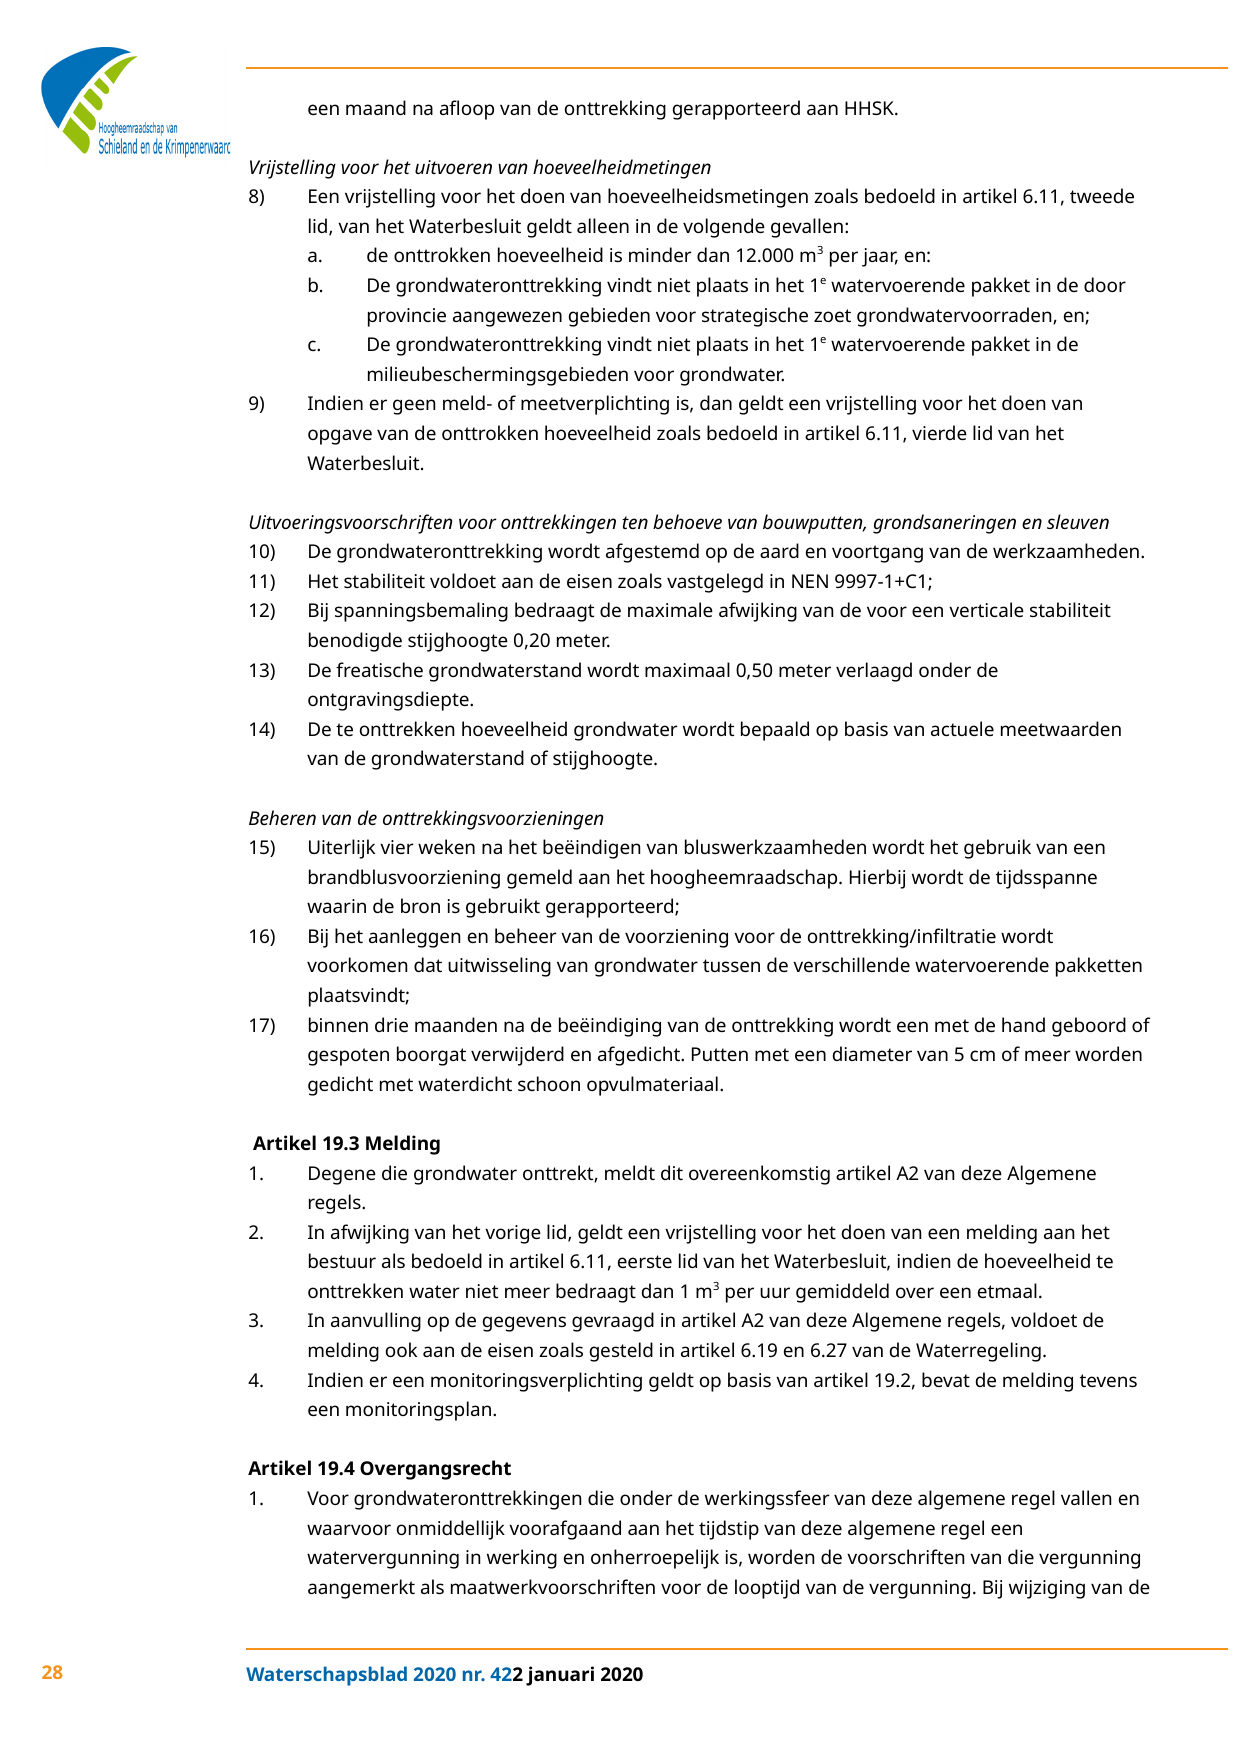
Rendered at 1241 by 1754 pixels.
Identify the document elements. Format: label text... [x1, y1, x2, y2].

list binnen drie maanden na de beëindiging van de onttrekking wordt een met de hand geboord of gespoten boorgat verwijderd en afgedicht. Putten met een diameter van 5 cm of meer worden gedicht met waterdicht schoon opvulmateriaal. [248, 1012, 1152, 1097]
list Een vrijstelling voor het doen van hoeveelheidsmetingen zoals bedoeld in artikel 6.11, tweede lid, van het Waterbesluit geldt alleen in de volgende gevallen: [248, 183, 1152, 239]
list Uiterlijk vier weken na het beëindigen van bluswerkzaamheden wordt het gebruik van een brandblusvoorziening gemeld aan het hoogheemraadschap. Hierbij wordt de tijdsspanne waarin de bron is gebruikt gerapporteerd; [248, 834, 1152, 919]
text Artikel 19.4 Overgangsrecht [248, 1456, 1152, 1481]
list Bij spanningsbemaling bedraagt de maximale afwijking van de voor een verticale stabiliteit benodigde stijghoogte 0,20 meter. [248, 598, 1152, 653]
list de onttrokken hoeveelheid is minder dan 12.000 m3 per jaar, en: [307, 243, 1152, 268]
text Beheren van de onttrekkingsvoorzieningen [248, 805, 1152, 831]
list De freatische grondwaterstand wordt maximaal 0,50 meter verlaagd onder de ontgravingsdiepte. [248, 657, 1152, 712]
list De grondwateronttrekking vindt niet plaats in het 1e watervoerende pakket in de milieubeschermingsgebieden voor grondwater. [307, 331, 1152, 387]
list Bij het aanleggen en beheer van de voorziening voor de onttrekking/infiltratie wordt voorkomen dat uitwisseling van grondwater tussen de verschillende watervoerende pakketten plaatsvindt; [248, 923, 1152, 1008]
text Artikel 19.3 Melding [248, 1130, 1152, 1156]
list De te onttrekken hoeveelheid grondwater wordt bepaald op basis van actuele meetwaarden van de grondwaterstand of stijghoogte. [248, 716, 1152, 771]
list Degene die grondwater onttrekt, meldt dit overeenkomstig artikel A2 van deze Algemene regels. [248, 1160, 1152, 1215]
list Het stabiliteit voldoet aan de eisen zoals vastgelegd in NEN 9997-1+C1; [248, 568, 1152, 594]
text Vrijstelling voor het uitvoeren van hoeveelheidmetingen [248, 154, 1152, 180]
list Indien er geen meld- of meetverplichting is, dan geldt een vrijstelling voor het doen van opgave van de onttrokken hoeveelheid zoals bedoeld in artikel 6.11, vierde lid van het Waterbesluit. [248, 391, 1152, 476]
text Uitvoeringsvoorschriften voor onttrekkingen ten behoeve van bouwputten, grondsaneringen en sleuven [248, 509, 1152, 535]
list De grondwateronttrekking vindt niet plaats in het 1e watervoerende pakket in de door provincie aangewezen gebieden voor strategische zoet grondwatervoorraden, en; [307, 272, 1152, 328]
picture [41, 47, 231, 172]
list In aanvulling op de gegevens gevraagd in artikel A2 van deze Algemene regels, voldoet de melding ook aan de eisen zoals gesteld in artikel 6.19 en 6.27 van de Waterregeling. [248, 1308, 1152, 1363]
list De grondwateronttrekking wordt afgestemd op de aard en voortgang van de werkzaamheden. [248, 538, 1152, 564]
list Indien er een monitoringsverplichting geldt op basis van artikel 19.2, bevat de melding tevens een monitoringsplan. [248, 1367, 1152, 1422]
list Voor grondwateronttrekkingen die onder de werkingssfeer van deze algemene regel vallen en waarvoor onmiddellijk voorafgaand aan het tijdstip van deze algemene regel een watervergunning in werking en onherroepelijk is, worden de voorschriften van die vergunning aangemerkt als maatwerkvoorschriften voor de looptijd van de vergunning. Bij wijziging van de [248, 1485, 1152, 1600]
list een maand na afloop van de onttrekking gerapporteerd aan HHSK. [248, 95, 1152, 121]
list In afwijking van het vorige lid, geldt een vrijstelling voor het doen van een melding aan het bestuur als bedoeld in artikel 6.11, eerste lid van het Waterbesluit, indien de hoeveelheid te onttrekken water niet meer bedraagt dan 1 m3 per uur gemiddeld over een etmaal. [248, 1219, 1152, 1304]
